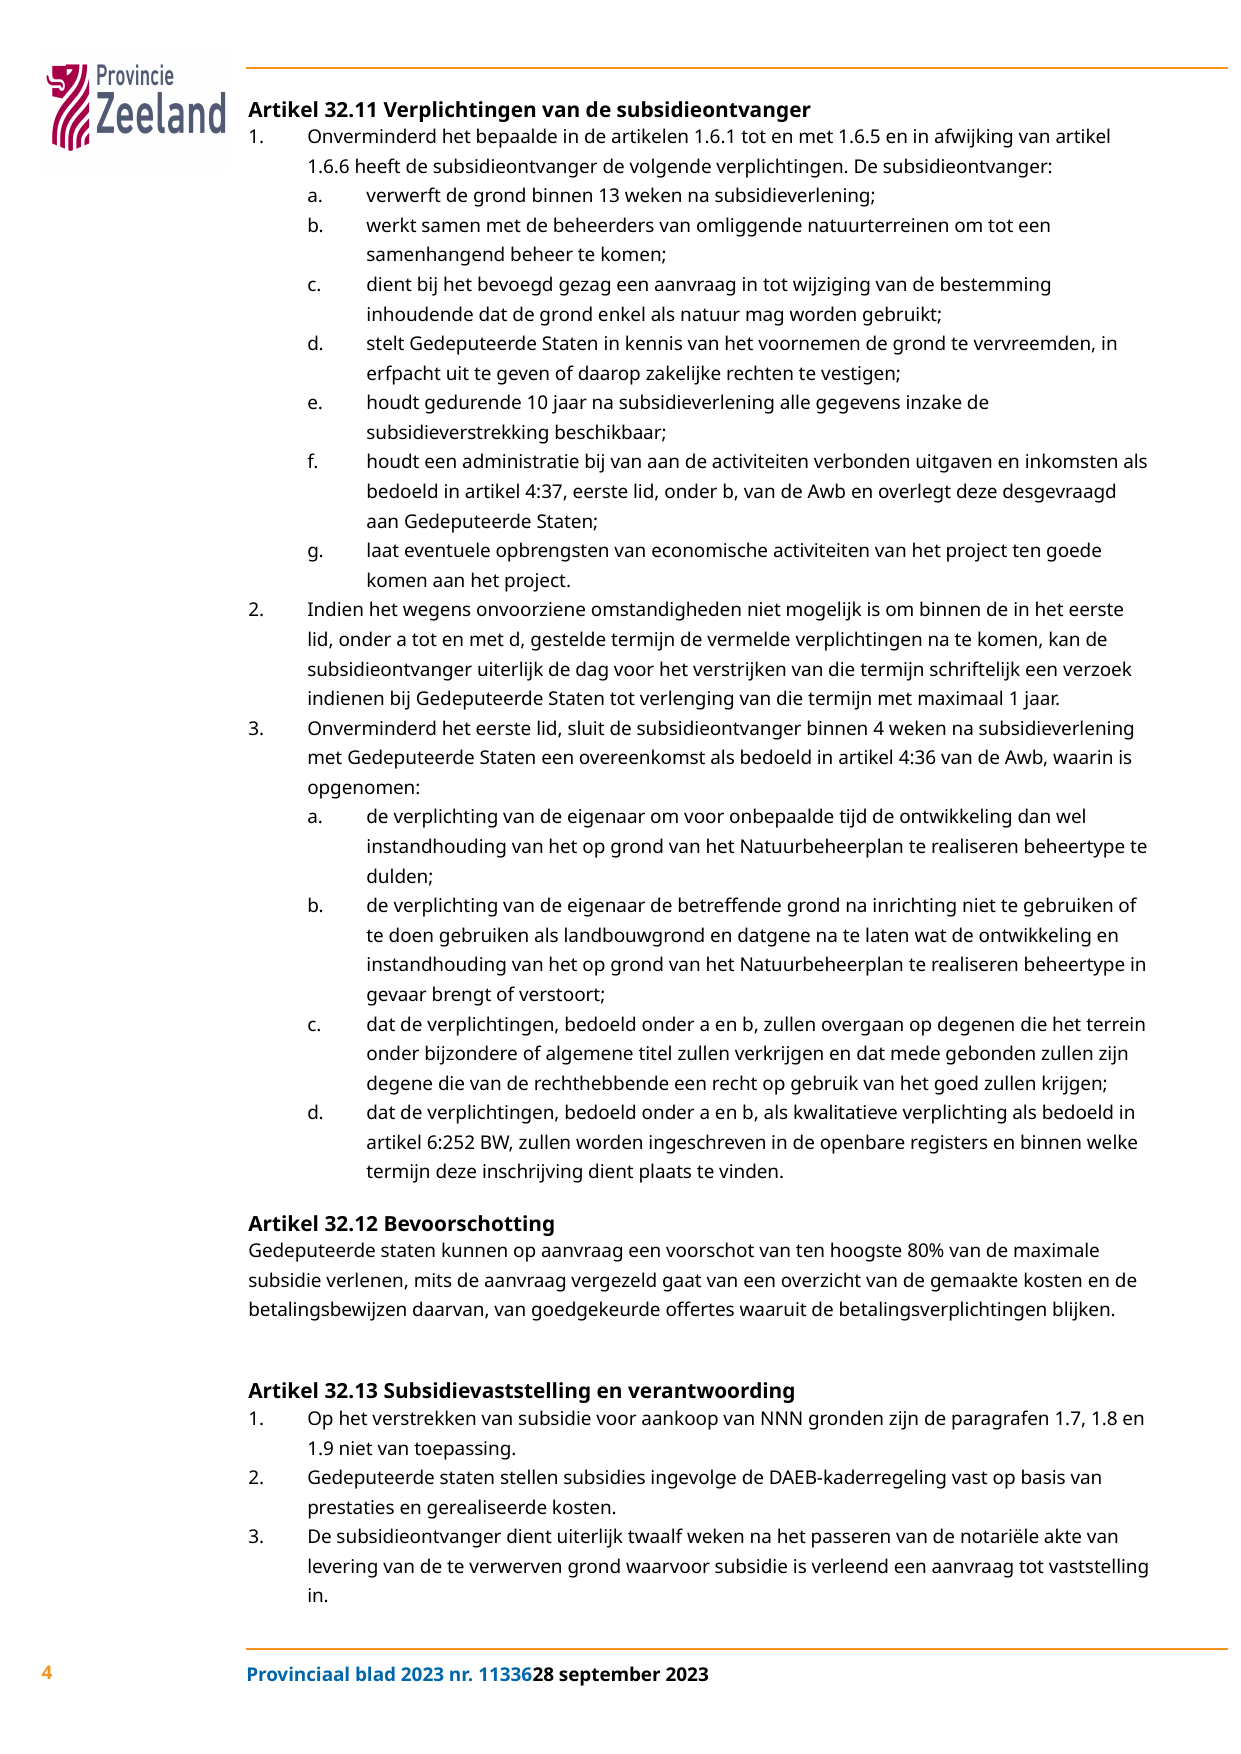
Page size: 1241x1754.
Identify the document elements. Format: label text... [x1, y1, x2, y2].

list De subsidieontvanger dient uiterlijk twaalf weken na het passeren van de notariële akte van levering van de te verwerven grond waarvoor subsidie is verleend een aanvraag tot vaststelling in. [248, 1523, 1152, 1608]
text Gedeputeerde staten kunnen op aanvraag een voorschot van ten hoogste 80% van de maximale subsidie verlenen, mits de aanvraag vergezeld gaat van een overzicht van de gemaakte kosten en de betalingsbewijzen daarvan, van goedgekeurde offertes waaruit de betalingsverplichtingen blijken. [248, 1237, 1152, 1322]
text Artikel 32.11 Verplichtingen van de subsidieontvanger [248, 95, 1152, 123]
list dat de verplichtingen, bedoeld onder a en b, als kwalitatieve verplichting als bedoeld in artikel 6:252 BW, zullen worden ingeschreven in de openbare registers en binnen welke termijn deze inschrijving dient plaats te vinden. [307, 1099, 1152, 1184]
list Op het verstrekken van subsidie voor aankoop van NNN gronden zijn de paragrafen 1.7, 1.8 en 1.9 niet van toepassing. [248, 1405, 1152, 1460]
list dat de verplichtingen, bedoeld onder a en b, zullen overgaan op degenen die het terrein onder bijzondere of algemene titel zullen verkrijgen en dat mede gebonden zullen zijn degene die van de rechthebbende een recht op gebruik van het goed zullen krijgen; [307, 1011, 1152, 1096]
text Artikel 32.12 Bevoorschotting [248, 1209, 1152, 1237]
list dient bij het bevoegd gezag een aanvraag in tot wijziging van de bestemming inhoudende dat de grond enkel als natuur mag worden gebruikt; [307, 271, 1152, 326]
list de verplichting van de eigenaar om voor onbepaalde tijd de ontwikkeling dan wel instandhouding van het op grond van het Natuurbeheerplan te realiseren beheertype te dulden; [307, 804, 1152, 888]
list Gedeputeerde staten stellen subsidies ingevolge de DAEB-kaderregeling vast op basis van prestaties en gerealiseerde kosten. [248, 1464, 1152, 1519]
text Artikel 32.13 Subsidievaststelling en verantwoording [248, 1377, 1152, 1405]
list Indien het wegens onvoorziene omstandigheden niet mogelijk is om binnen de in het eerste lid, onder a tot en met d, gestelde termijn de vermelde verplichtingen na te komen, kan de subsidieontvanger uiterlijk de dag voor het verstrijken van die termijn schriftelijk een verzoek indienen bij Gedeputeerde Staten tot verlenging van die termijn met maximaal 1 jaar. [248, 597, 1152, 711]
list werkt samen met de beheerders van omliggende natuurterreinen om tot een samenhangend beheer te komen; [307, 212, 1152, 267]
list verwerft de grond binnen 13 weken na subsidieverlening; [307, 182, 1152, 208]
list stelt Gedeputeerde Staten in kennis van het voornemen de grond te vervreemden, in erfpacht uit te geven of daarop zakelijke rechten te vestigen; [307, 330, 1152, 386]
list houdt een administratie bij van aan de activiteiten verbonden uitgaven en inkomsten als bedoeld in artikel 4:37, eerste lid, onder b, van de Awb en overlegt deze desgevraagd aan Gedeputeerde Staten; [307, 449, 1152, 533]
list de verplichting van de eigenaar de betreffende grond na inrichting niet te gebruiken of te doen gebruiken als landbouwgrond en datgene na te laten wat de ontwikkeling en instandhouding van het op grond van het Natuurbeheerplan te realiseren beheertype in gevaar brengt of verstoort; [307, 892, 1152, 1007]
list Onverminderd het eerste lid, sluit de subsidieontvanger binnen 4 weken na subsidieverlening met Gedeputeerde Staten een overeenkomst als bedoeld in artikel 4:36 van de Awb, waarin is opgenomen: [248, 715, 1152, 800]
list houdt gedurende 10 jaar na subsidieverlening alle gegevens inzake de subsidieverstrekking beschikbaar; [307, 389, 1152, 445]
list Onverminderd het bepaalde in de artikelen 1.6.1 tot en met 1.6.5 en in afwijking van artikel 1.6.6 heeft de subsidieontvanger de volgende verplichtingen. De subsidieontvanger: [248, 123, 1152, 178]
list laat eventuele opbrengsten van economische activiteiten van het project ten goede komen aan het project. [307, 537, 1152, 593]
picture [41, 47, 231, 172]
